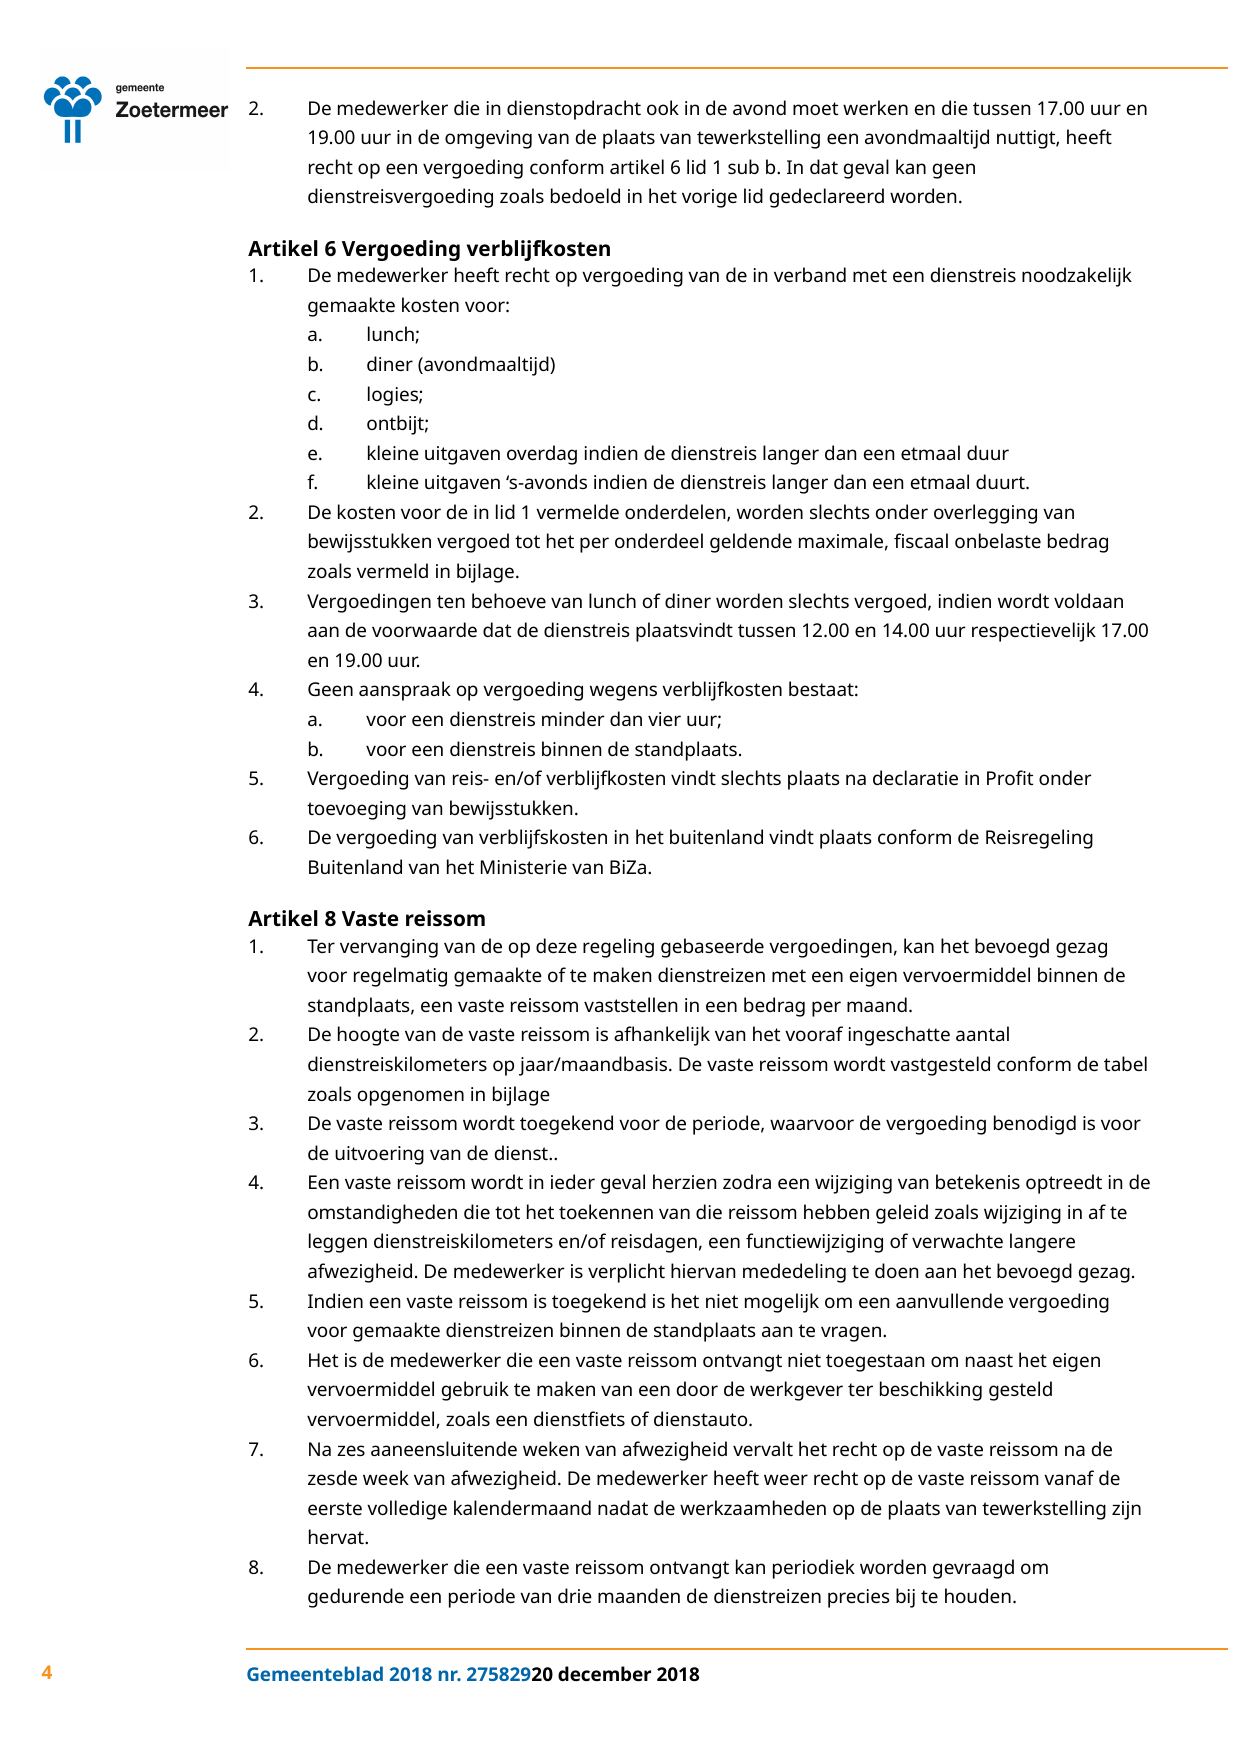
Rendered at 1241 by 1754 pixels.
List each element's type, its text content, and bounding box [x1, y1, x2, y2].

picture [41, 47, 231, 172]
list Vergoedingen ten behoeve van lunch of diner worden slechts vergoed, indien wordt voldaan aan de voorwaarde dat de dienstreis plaatsvindt tussen 12.00 en 14.00 uur respectievelijk 17.00 en 19.00 uur. [248, 588, 1152, 673]
list De medewerker heeft recht op vergoeding van de in verband met een dienstreis noodzakelijk gemaakte kosten voor: [248, 262, 1152, 318]
list lunch; [307, 322, 1152, 347]
list Het is de medewerker die een vaste reissom ontvangt niet toegestaan om naast het eigen vervoermiddel gebruik te maken van een door de werkgever ter beschikking gesteld vervoermiddel, zoals een dienstfiets of dienstauto. [248, 1347, 1152, 1432]
list ontbijt; [307, 410, 1152, 436]
list De vaste reissom wordt toegekend voor de periode, waarvoor de vergoeding benodigd is voor de uitvoering van de dienst.. [248, 1110, 1152, 1166]
list De vergoeding van verblijfskosten in het buitenland vindt plaats conform de Reisregeling Buitenland van het Ministerie van BiZa. [248, 824, 1152, 880]
list De medewerker die in dienstopdracht ook in de avond moet werken en die tussen 17.00 uur en 19.00 uur in de omgeving van de plaats van tewerkstelling een avondmaaltijd nuttigt, heeft recht op een vergoeding conform artikel 6 lid 1 sub b. In dat geval kan geen dienstreisvergoeding zoals bedoeld in het vorige lid gedeclareerd worden. [248, 95, 1152, 209]
list logies; [307, 381, 1152, 406]
list voor een dienstreis minder dan vier uur; [307, 706, 1152, 732]
list Vergoeding van reis- en/of verblijfkosten vindt slechts plaats na declaratie in Profit onder toevoeging van bewijsstukken. [248, 765, 1152, 821]
list De kosten voor de in lid 1 vermelde onderdelen, worden slechts onder overlegging van bewijsstukken vergoed tot het per onderdeel geldende maximale, fiscaal onbelaste bedrag zoals vermeld in bijlage. [248, 499, 1152, 584]
text Artikel 8 Vaste reissom [248, 904, 1152, 933]
list Ter vervanging van de op deze regeling gebaseerde vergoedingen, kan het bevoegd gezag voor regelmatig gemaakte of te maken dienstreizen met een eigen vervoermiddel binnen de standplaats, een vaste reissom vaststellen in een bedrag per maand. [248, 933, 1152, 1018]
list kleine uitgaven overdag indien de dienstreis langer dan een etmaal duur [307, 440, 1152, 466]
list voor een dienstreis binnen de standplaats. [307, 736, 1152, 761]
list kleine uitgaven ‘s-avonds indien de dienstreis langer dan een etmaal duurt. [307, 469, 1152, 495]
list diner (avondmaaltijd) [307, 351, 1152, 377]
list Geen aanspraak op vergoeding wegens verblijfkosten bestaat: [248, 677, 1152, 702]
text Artikel 6 Vergoeding verblijfkosten [248, 234, 1152, 262]
list Indien een vaste reissom is toegekend is het niet mogelijk om een aanvullende vergoeding voor gemaakte dienstreizen binnen de standplaats aan te vragen. [248, 1288, 1152, 1343]
list Een vaste reissom wordt in ieder geval herzien zodra een wijziging van betekenis optreedt in de omstandigheden die tot het toekennen van die reissom hebben geleid zoals wijziging in af te leggen dienstreiskilometers en/of reisdagen, een functiewijziging of verwachte langere afwezigheid. De medewerker is verplicht hiervan mededeling te doen aan het bevoegd gezag. [248, 1169, 1152, 1284]
list De hoogte van de vaste reissom is afhankelijk van het vooraf ingeschatte aantal dienstreiskilometers op jaar/maandbasis. De vaste reissom wordt vastgesteld conform de tabel zoals opgenomen in bijlage [248, 1022, 1152, 1107]
list Na zes aaneensluitende weken van afwezigheid vervalt het recht op de vaste reissom na de zesde week van afwezigheid. De medewerker heeft weer recht op de vaste reissom vanaf de eerste volledige kalendermaand nadat de werkzaamheden op de plaats van tewerkstelling zijn hervat. [248, 1436, 1152, 1550]
list De medewerker die een vaste reissom ontvangt kan periodiek worden gevraagd om gedurende een periode van drie maanden de dienstreizen precies bij te houden. [248, 1554, 1152, 1609]
